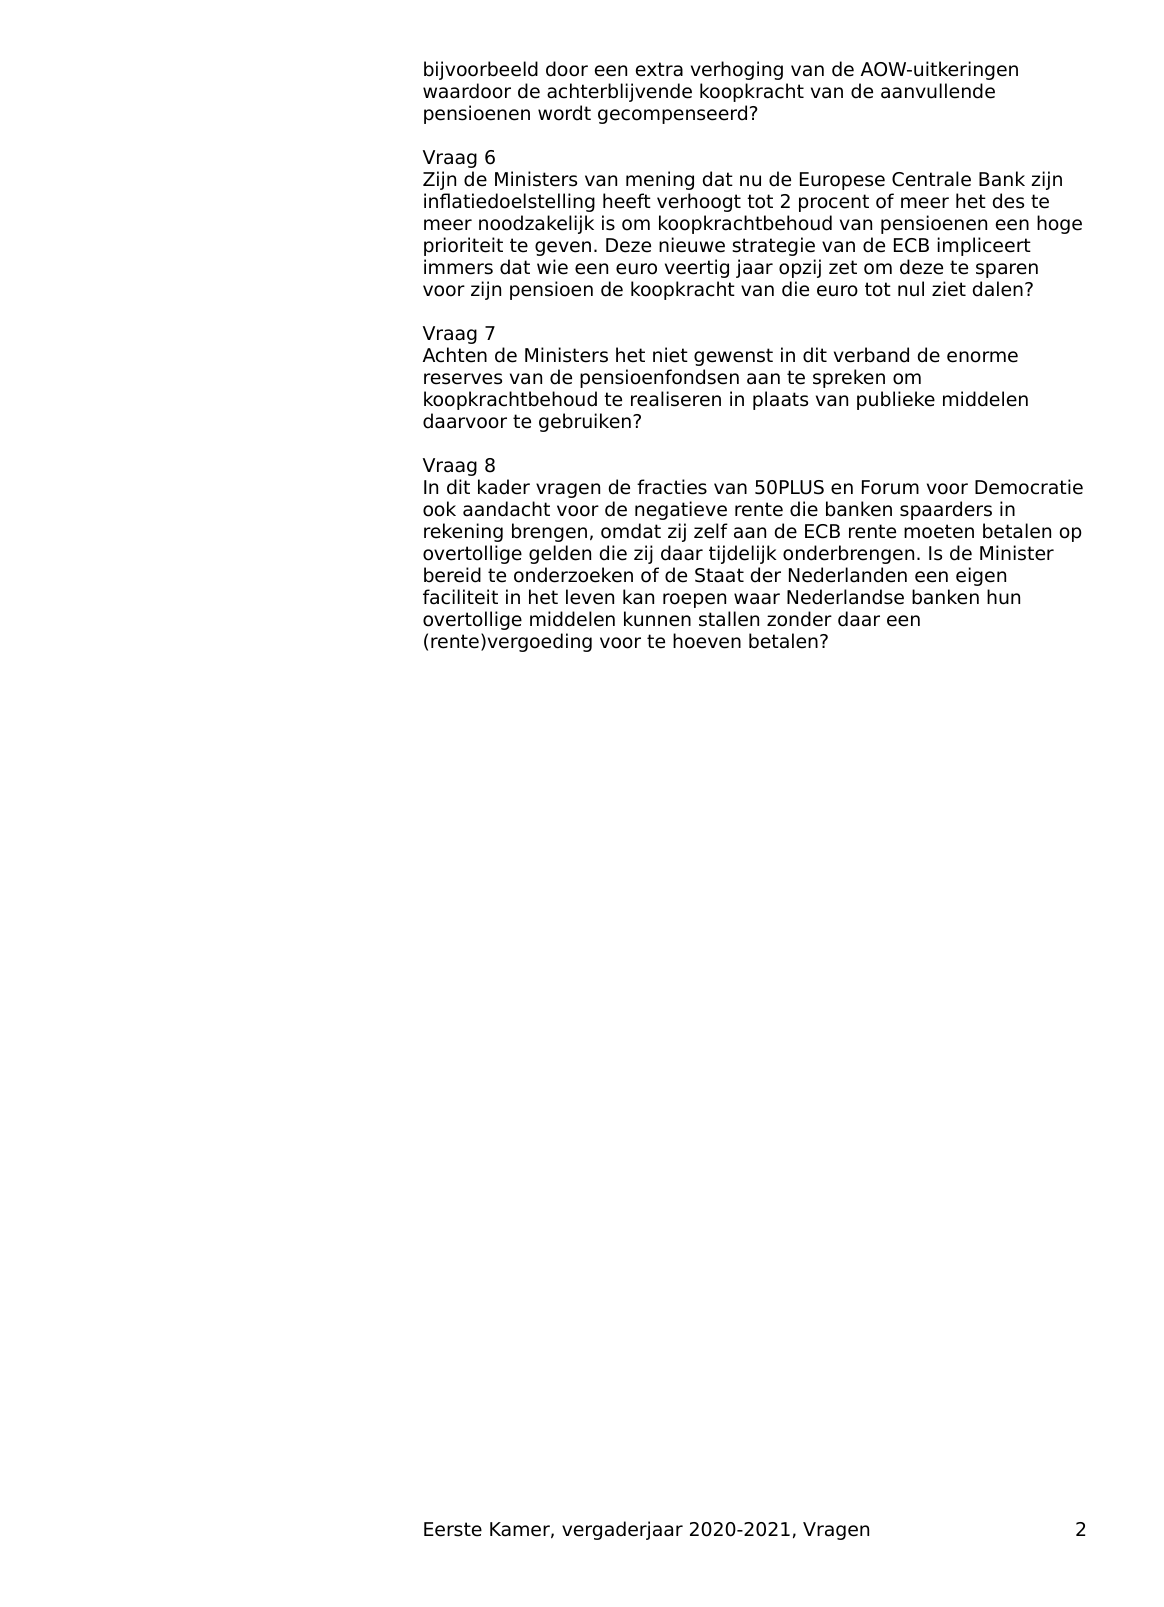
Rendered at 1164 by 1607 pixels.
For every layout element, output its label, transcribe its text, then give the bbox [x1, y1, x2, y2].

text Achten de Ministers het niet gewenst in dit verband de enorme reserves van de pensioenfondsen aan te spreken om koopkrachtbehoud te realiseren in plaats van publieke middelen daarvoor te gebruiken? [422, 345, 1087, 433]
text Vraag 6 [422, 147, 1087, 169]
text Vraag 7 [422, 323, 1087, 345]
text Vraag 8 [422, 455, 1087, 477]
text bijvoorbeeld door een extra verhoging van de AOW-uitkeringen waardoor de achterblijvende koopkracht van de aanvullende pensioenen wordt gecompenseerd? [422, 59, 1087, 125]
text In dit kader vragen de fracties van 50PLUS en Forum voor Democratie ook aandacht voor de negatieve rente die banken spaarders in rekening brengen, omdat zij zelf aan de ECB rente moeten betalen op overtollige gelden die zij daar tijdelijk onderbrengen. Is de Minister bereid te onderzoeken of de Staat der Nederlanden een eigen faciliteit in het leven kan roepen waar Nederlandse banken hun overtollige middelen kunnen stallen zonder daar een (rente)vergoeding voor te hoeven betalen? [422, 477, 1087, 653]
text Zijn de Ministers van mening dat nu de Europese Centrale Bank zijn inflatiedoelstelling heeft verhoogt tot 2 procent of meer het des te meer noodzakelijk is om koopkrachtbehoud van pensioenen een hoge prioriteit te geven. Deze nieuwe strategie van de ECB impliceert immers dat wie een euro veertig jaar opzij zet om deze te sparen voor zijn pensioen de koopkracht van die euro tot nul ziet dalen? [422, 169, 1087, 301]
